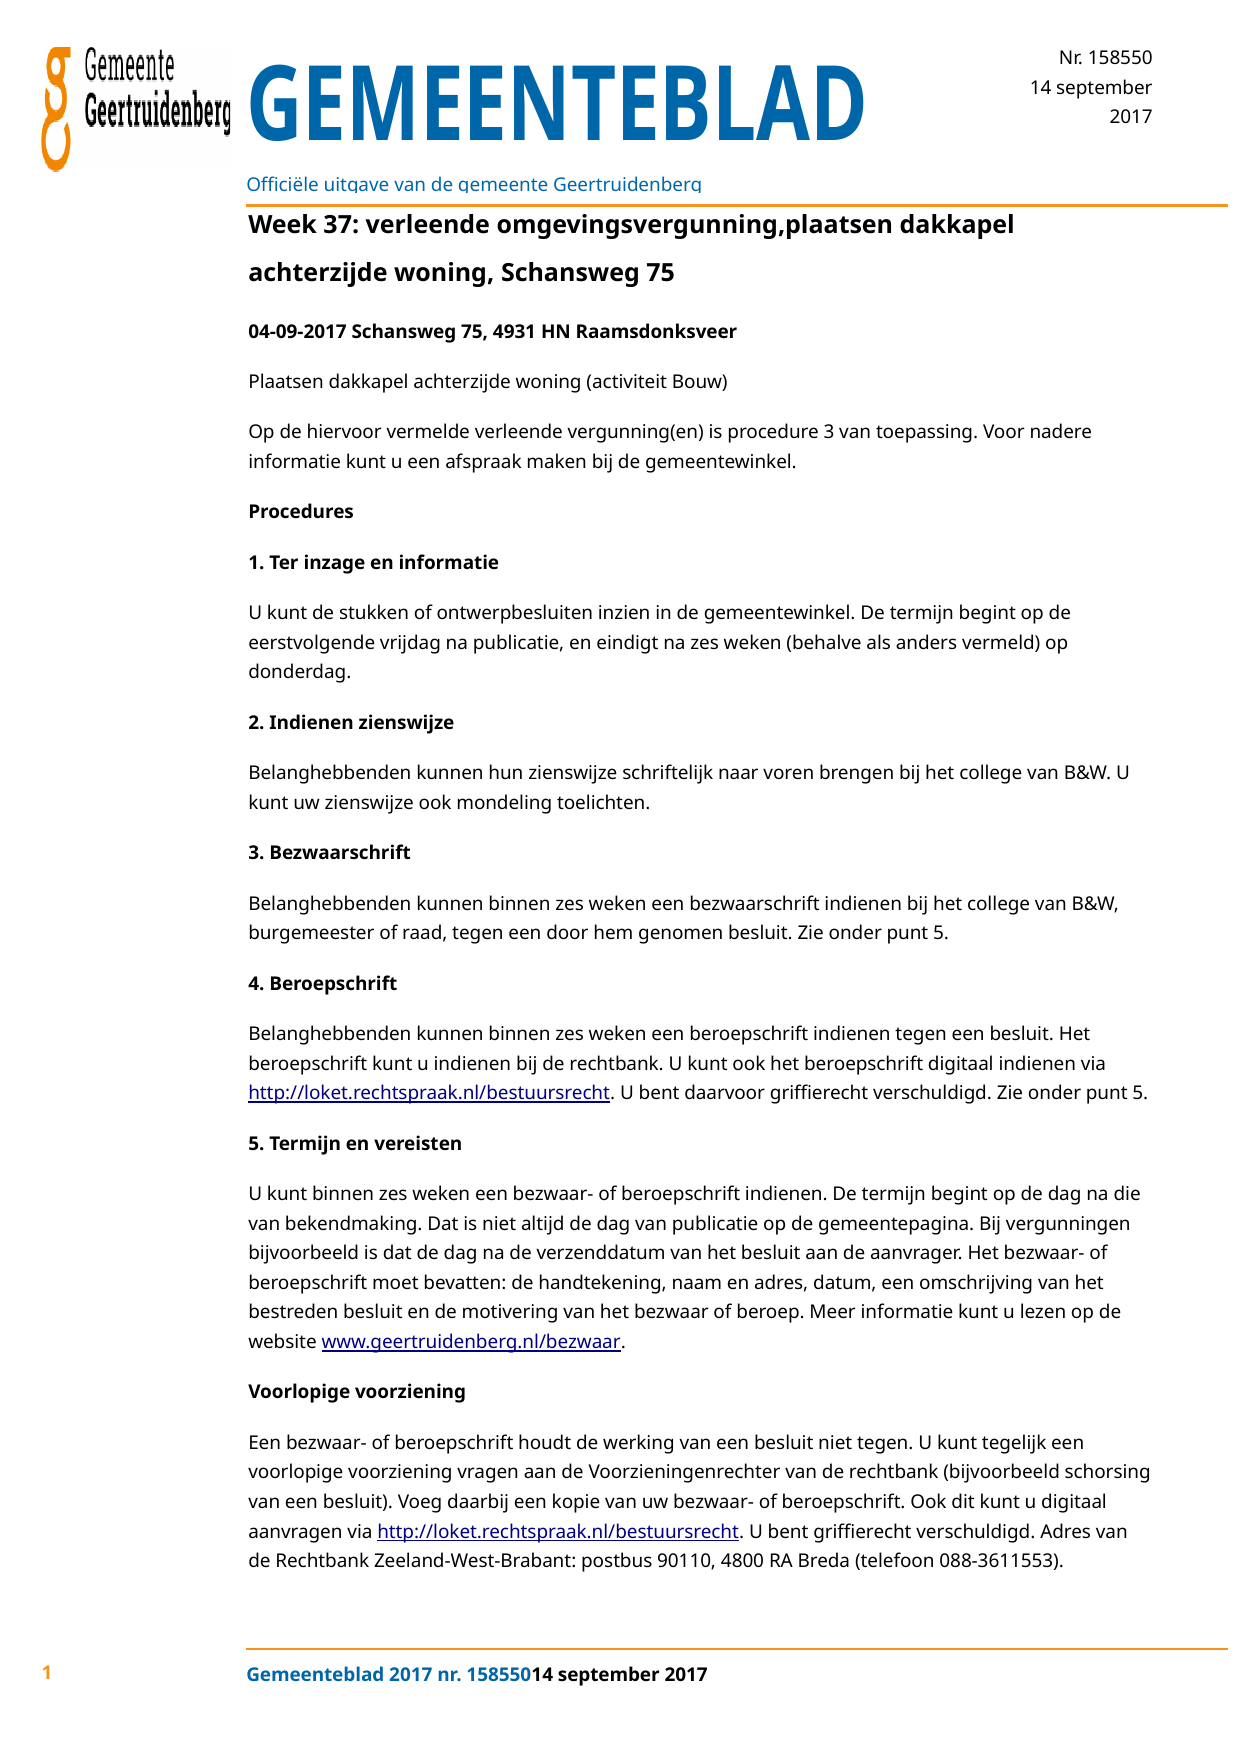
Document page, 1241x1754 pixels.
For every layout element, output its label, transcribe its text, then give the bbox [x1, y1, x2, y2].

text 5. Termijn en vereisten [248, 1130, 1152, 1156]
text Een bezwaar- of beroepschrift houdt de werking van een besluit niet tegen. U kunt tegelijk een voorlopige voorziening vragen aan de Voorzieningenrechter van de rechtbank (bijvoorbeeld schorsing van een besluit). Voeg daarbij een kopie van uw bezwaar- of beroepschrift. Ook dit kunt u digitaal aanvragen via http://loket.rechtspraak.nl/bestuursrecht. U bent griffierecht verschuldigd. Adres van de Rechtbank Zeeland-West-Brabant: postbus 90110, 4800 RA Breda (telefoon 088-3611553). [248, 1429, 1152, 1573]
text Procedures [248, 499, 1152, 524]
text Plaatsen dakkapel achterzijde woning (activiteit Bouw) [248, 368, 1152, 394]
text Belanghebbenden kunnen hun zienswijze schriftelijk naar voren brengen bij het college van B&W. U kunt uw zienswijze ook mondeling toelichten. [248, 759, 1152, 815]
text 4. Beroepschrift [248, 970, 1152, 996]
text U kunt binnen zes weken een bezwaar- of beroepschrift indienen. De termijn begint op de dag na die van bekendmaking. Dat is niet altijd de dag van publicatie op de gemeentepagina. Bij vergunningen bijvoorbeeld is dat de dag na de verzenddatum van het besluit aan de aanvrager. Het bezwaar- of beroepschrift moet bevatten: de handtekening, naam en adres, datum, een omschrijving van het bestreden besluit en de motivering van het bezwaar of beroep. Meer informatie kunt u lezen op de website www.geertruidenberg.nl/bezwaar. [248, 1180, 1152, 1354]
picture [41, 47, 231, 172]
text Belanghebbenden kunnen binnen zes weken een beroepschrift indienen tegen een besluit. Het beroepschrift kunt u indienen bij de rechtbank. U kunt ook het beroepschrift digitaal indienen via http://loket.rechtspraak.nl/bestuursrecht. U bent daarvoor griffierecht verschuldigd. Zie onder punt 5. [248, 1020, 1152, 1105]
text U kunt de stukken of ontwerpbesluiten inzien in de gemeentewinkel. De termijn begint op de eerstvolgende vrijdag na publicatie, en eindigt na zes weken (behalve als anders vermeld) op donderdag. [248, 599, 1152, 684]
text Belanghebbenden kunnen binnen zes weken een bezwaarschrift indienen bij het college van B&W, burgemeester of raad, tegen een door hem genomen besluit. Zie onder punt 5. [248, 890, 1152, 945]
text 2. Indienen zienswijze [248, 709, 1152, 735]
text 1. Ter inzage en informatie [248, 549, 1152, 575]
text Week 37: verleende omgevingsvergunning,plaatsen dakkapel achterzijde woning, Schansweg 75 [248, 207, 1152, 288]
text 3. Bezwaarschrift [248, 839, 1152, 865]
text 04-09-2017 Schansweg 75, 4931 HN Raamsdonksveer [248, 318, 1152, 344]
text Voorlopige voorziening [248, 1379, 1152, 1404]
text Op de hiervoor vermelde verleende vergunning(en) is procedure 3 van toepassing. Voor nadere informatie kunt u een afspraak maken bij de gemeentewinkel. [248, 419, 1152, 474]
